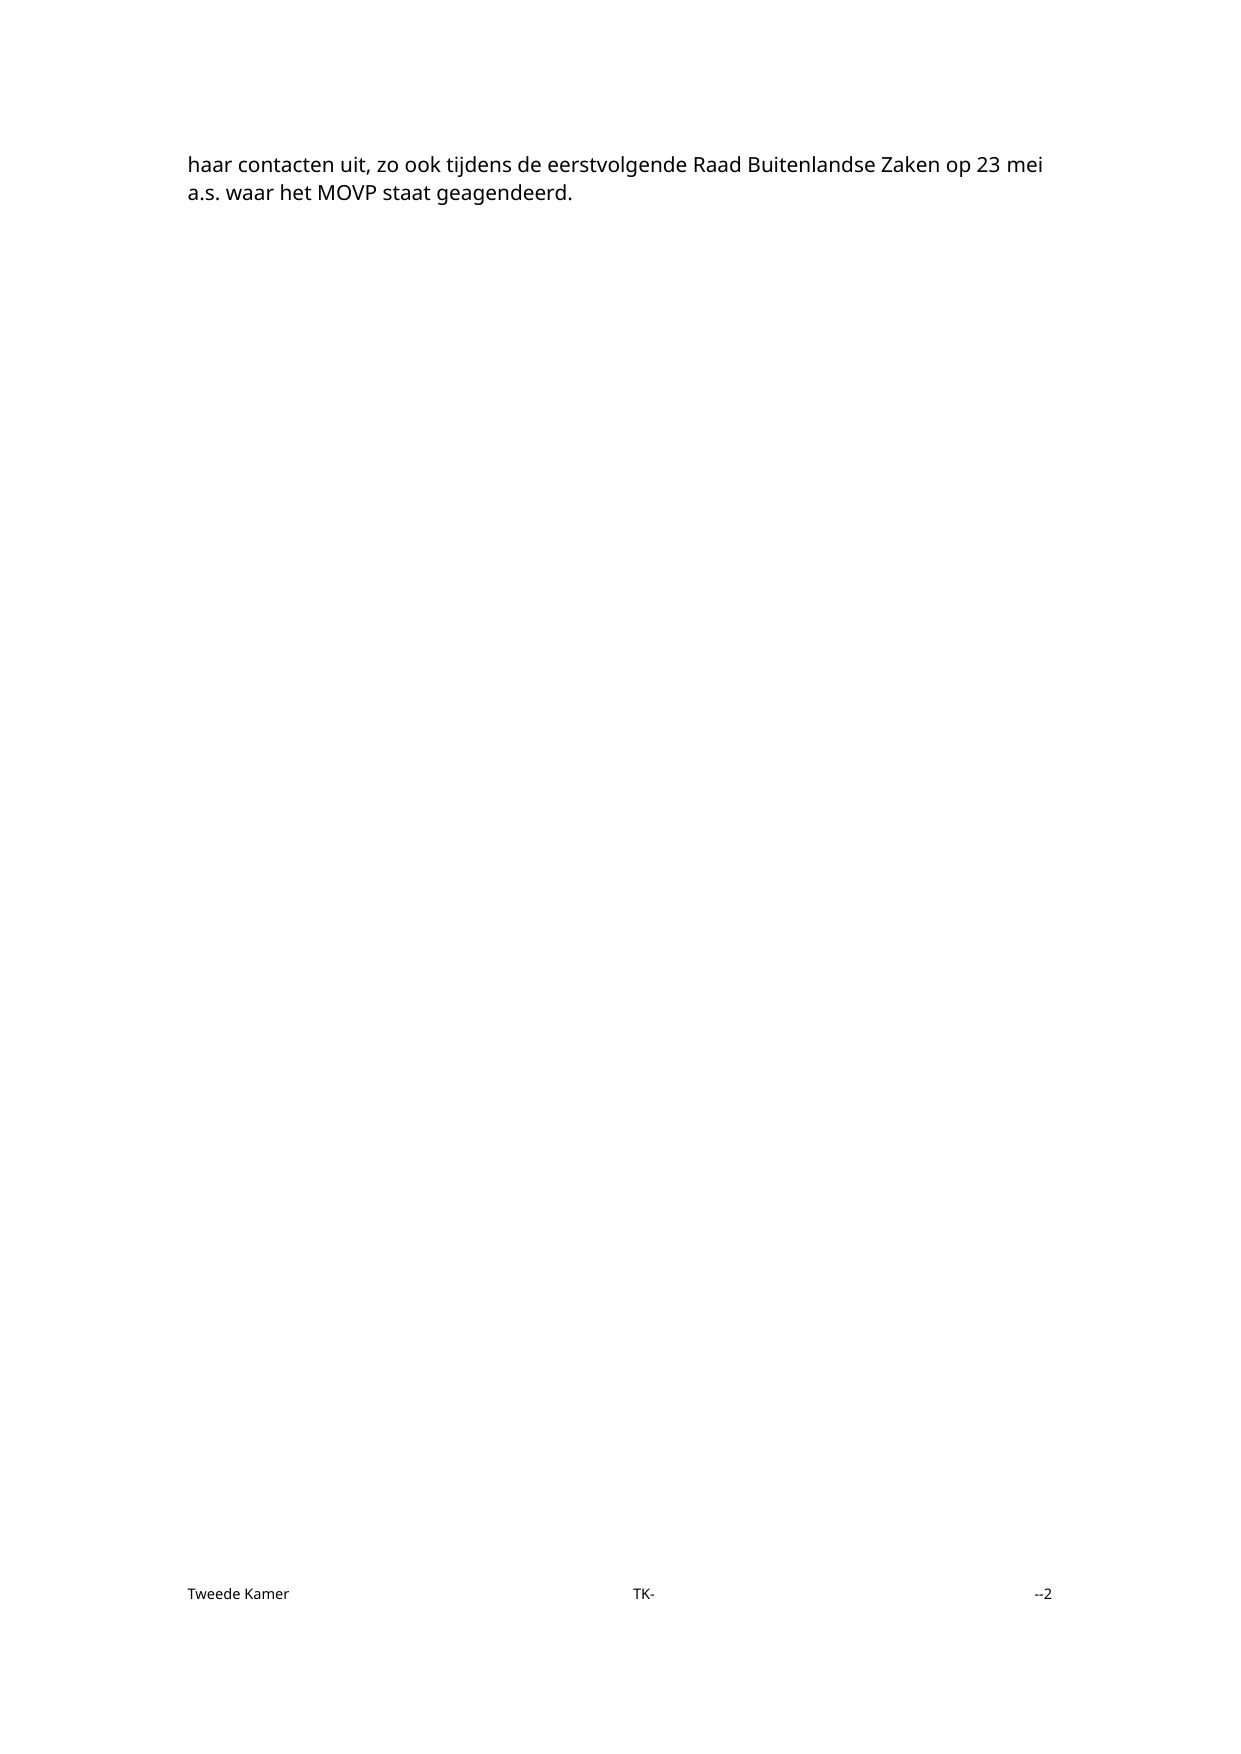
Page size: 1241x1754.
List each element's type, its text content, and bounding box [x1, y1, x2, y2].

text haar contacten uit, zo ook tijdens de eerstvolgende Raad Buitenlandse Zaken op 23 mei a.s. waar het MOVP staat geagendeerd. [187, 150, 1053, 207]
